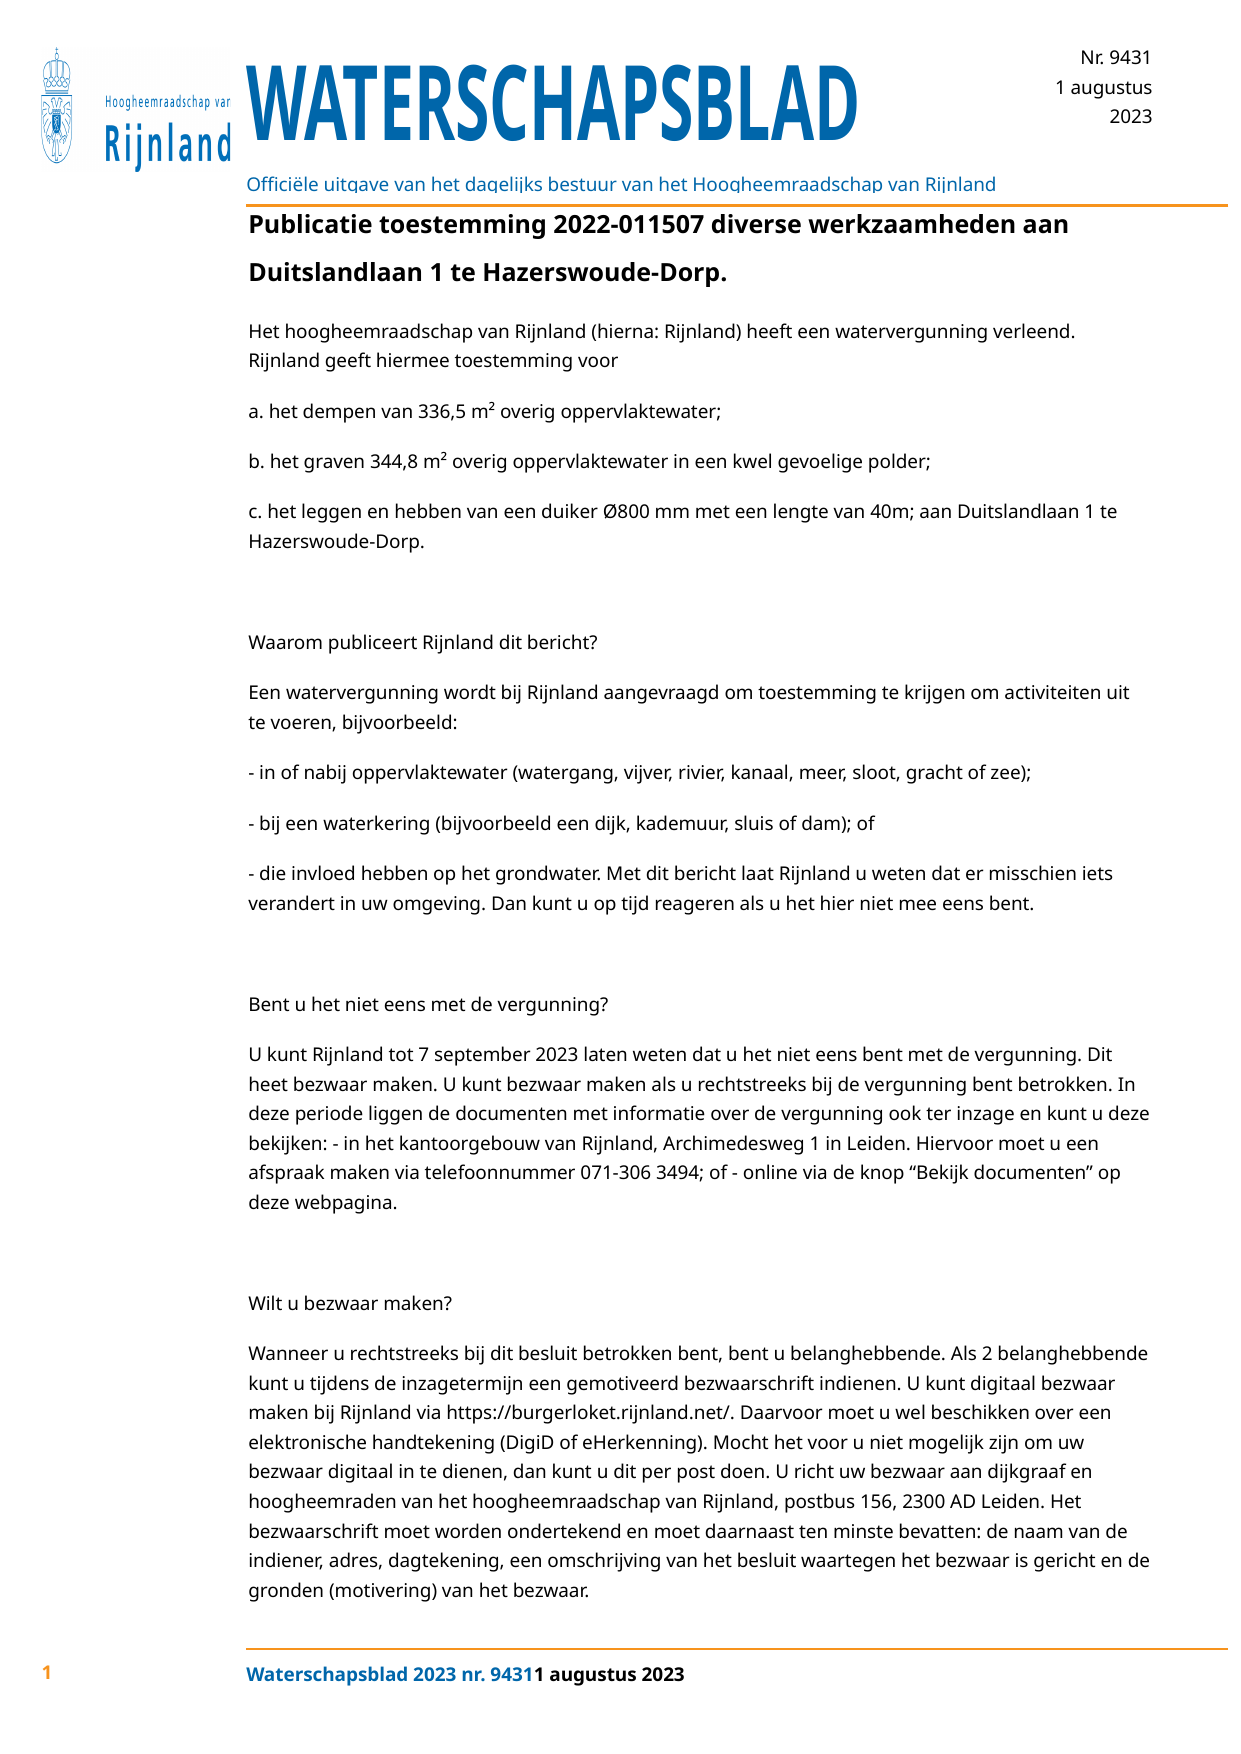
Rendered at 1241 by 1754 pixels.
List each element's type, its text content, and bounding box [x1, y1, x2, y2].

text a. het dempen van 336,5 m² overig oppervlaktewater; [248, 398, 1152, 424]
text Het hoogheemraadschap van Rijnland (hierna: Rijnland) heeft een watervergunning verleend. Rijnland geeft hiermee toestemming voor [248, 318, 1152, 373]
text c. het leggen en hebben van een duiker Ø800 mm met een lengte van 40m; aan Duitslandlaan 1 te Hazerswoude-Dorp. [248, 499, 1152, 554]
text b. het graven 344,8 m² overig oppervlaktewater in een kwel gevoelige polder; [248, 448, 1152, 474]
text - in of nabij oppervlaktewater (watergang, vijver, rivier, kanaal, meer, sloot, gracht of zee); [248, 759, 1152, 785]
picture [41, 47, 231, 172]
text - die invloed hebben op het grondwater. Met dit bericht laat Rijnland u weten dat er misschien iets verandert in uw omgeving. Dan kunt u op tijd reageren als u het hier niet mee eens bent. [248, 860, 1152, 916]
text Wanneer u rechtstreeks bij dit besluit betrokken bent, bent u belanghebbende. Als 2 belanghebbende kunt u tijdens de inzagetermijn een gemotiveerd bezwaarschrift indienen. U kunt digitaal bezwaar maken bij Rijnland via https://burgerloket.rijnland.net/. Daarvoor moet u wel beschikken over een elektronische handtekening (DigiD of eHerkenning). Mocht het voor u niet mogelijk zijn om uw bezwaar digitaal in te dienen, dan kunt u dit per post doen. U richt uw bezwaar aan dijkgraaf en hoogheemraden van het hoogheemraadschap van Rijnland, postbus 156, 2300 AD Leiden. Het bezwaarschrift moet worden ondertekend en moet daarnaast ten minste bevatten: de naam van de indiener, adres, dagtekening, een omschrijving van het besluit waartegen het bezwaar is gericht en de gronden (motivering) van het bezwaar. [248, 1340, 1152, 1603]
text Een watervergunning wordt bij Rijnland aangevraagd om toestemming te krijgen om activiteiten uit te voeren, bijvoorbeeld: [248, 679, 1152, 735]
text - bij een waterkering (bijvoorbeeld een dijk, kademuur, sluis of dam); of [248, 810, 1152, 836]
text Publicatie toestemming 2022-011507 diverse werkzaamheden aan Duitslandlaan 1 te Hazerswoude-Dorp. [248, 207, 1152, 288]
text Wilt u bezwaar maken? [248, 1290, 1152, 1316]
text Waarom publiceert Rijnland dit bericht? [248, 629, 1152, 655]
text Bent u het niet eens met de vergunning? [248, 991, 1152, 1017]
text U kunt Rijnland tot 7 september 2023 laten weten dat u het niet eens bent met de vergunning. Dit heet bezwaar maken. U kunt bezwaar maken als u rechtstreeks bij de vergunning bent betrokken. In deze periode liggen de documenten met informatie over de vergunning ook ter inzage en kunt u deze bekijken: - in het kantoorgebouw van Rijnland, Archimedesweg 1 in Leiden. Hiervoor moet u een afspraak maken via telefoonnummer 071-306 3494; of - online via de knop “Bekijk documenten” op deze webpagina. [248, 1041, 1152, 1215]
